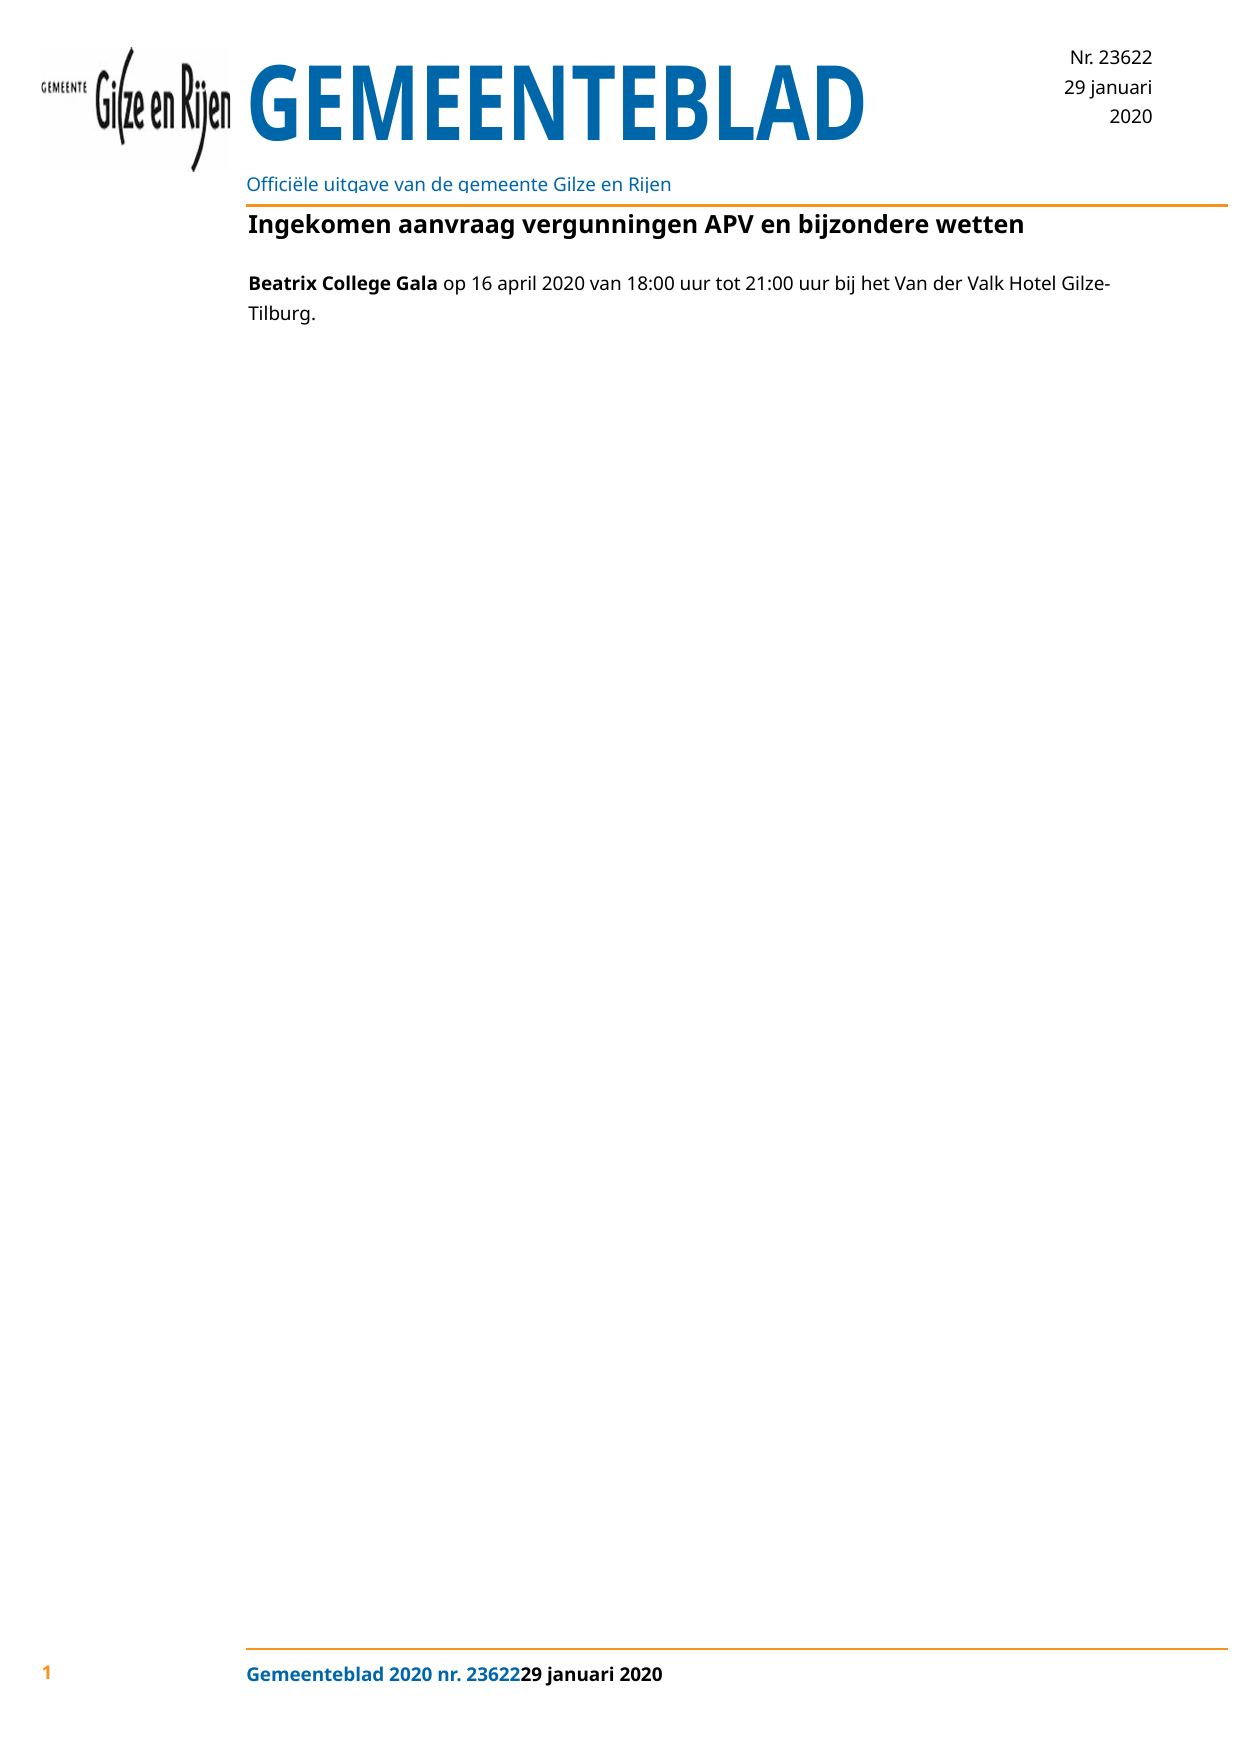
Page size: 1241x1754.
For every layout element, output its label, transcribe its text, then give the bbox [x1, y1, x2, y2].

text Beatrix College Gala op 16 april 2020 van 18:00 uur tot 21:00 uur bij het Van der Valk Hotel Gilze-Tilburg. [248, 270, 1152, 326]
text Ingekomen aanvraag vergunningen APV en bijzondere wetten [248, 207, 1152, 241]
picture [41, 47, 231, 172]
